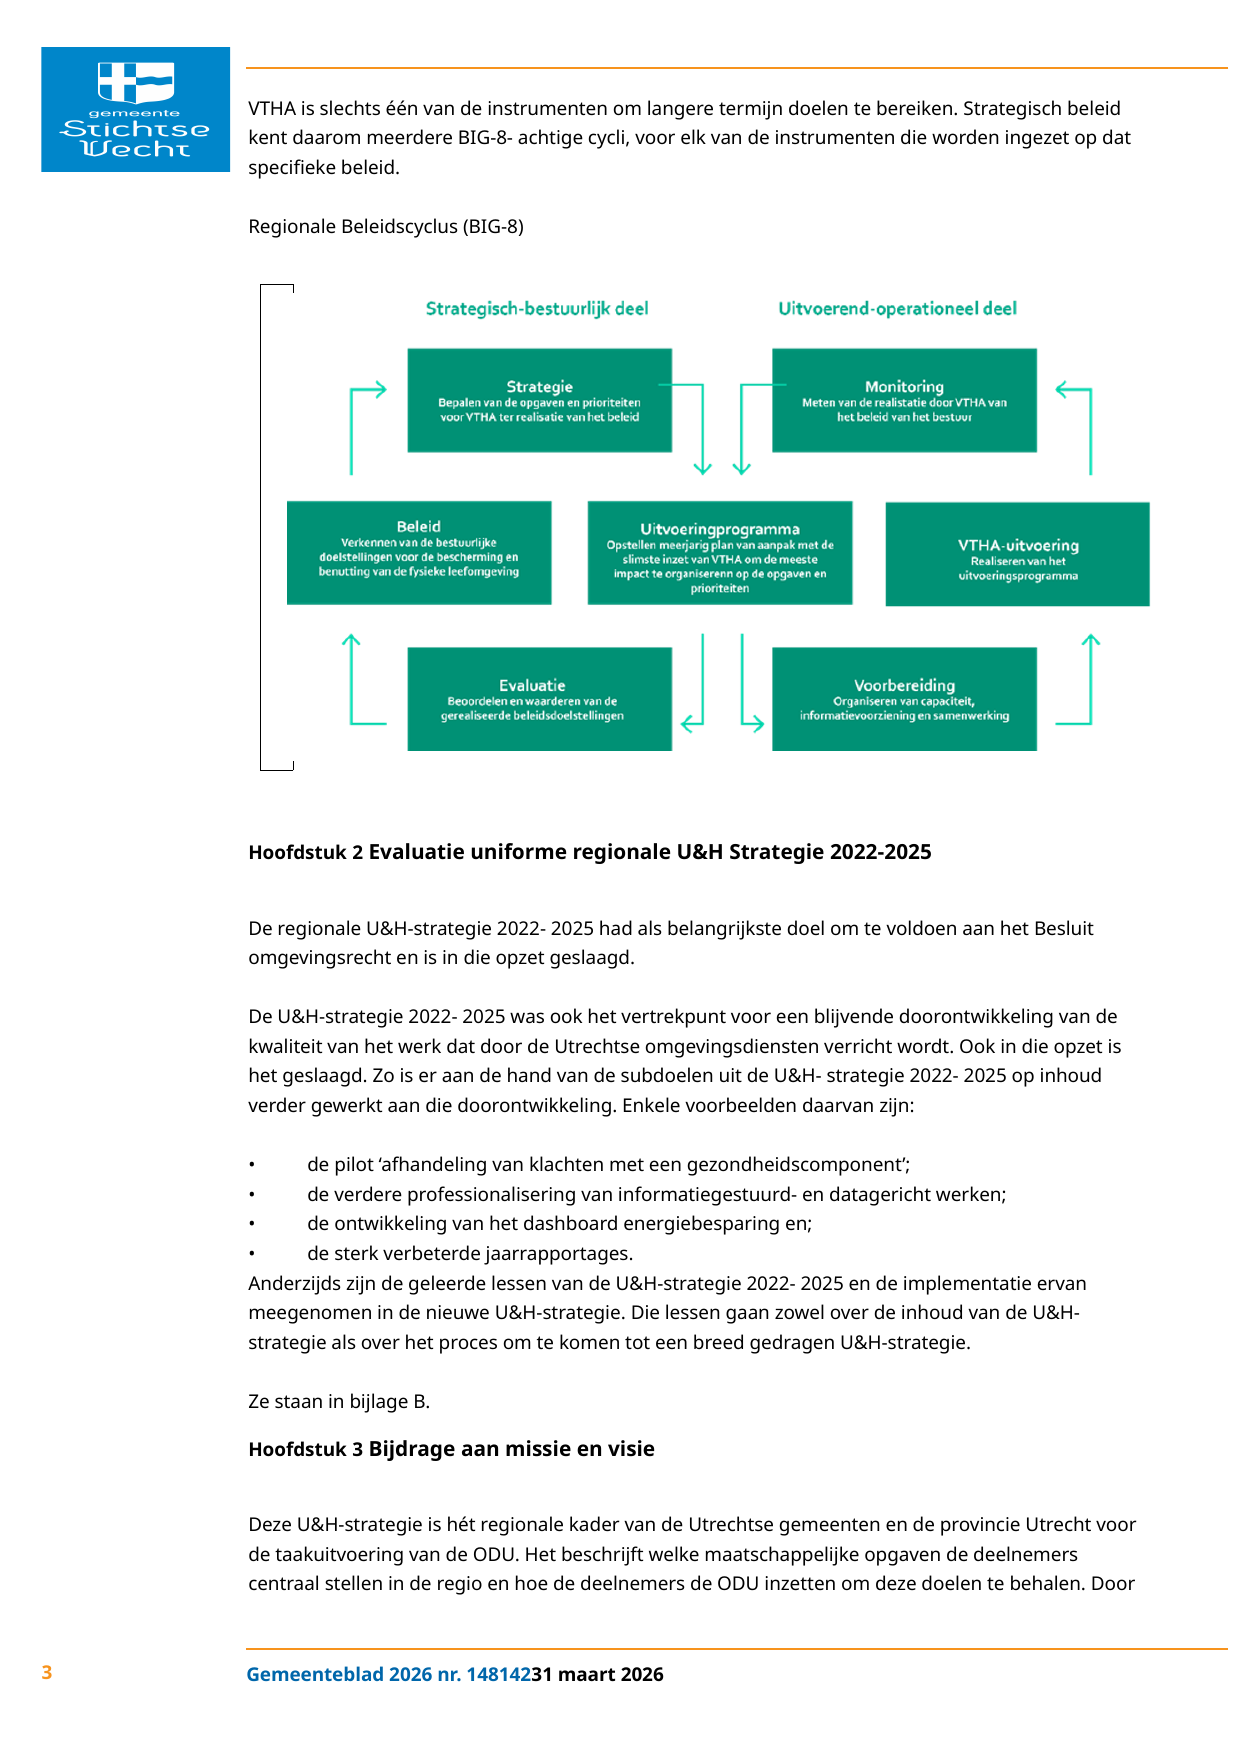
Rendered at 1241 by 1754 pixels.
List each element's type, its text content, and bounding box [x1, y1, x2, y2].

text De regionale U&H-strategie 2022- 2025 had als belangrijkste doel om te voldoen aan het Besluit omgevingsrecht en is in die opzet geslaagd. [248, 915, 1152, 970]
picture [99, 63, 135, 101]
picture [268, 293, 1173, 761]
text Anderzijds zijn de geleerde lessen van de U&H-strategie 2022- 2025 en de implementatie ervan meegenomen in de nieuwe U&H-strategie. Die lessen gaan zowel over de inhoud van de U&H- strategie als over het proces om te komen tot een breed gedragen U&H-strategie. [248, 1270, 1152, 1354]
text VTHA is slechts één van de instrumenten om langere termijn doelen te bereiken. Strategisch beleid kent daarom meerdere BIG-8- achtige cycli, voor elk van de instrumenten die worden ingezet op dat specifieke beleid. [248, 95, 1152, 180]
list de verdere professionalisering van informatiegestuurd- en datagericht werken; [248, 1181, 1152, 1207]
picture [137, 63, 174, 103]
text Hoofdstuk 2 Evaluatie uniforme regionale U&H Strategie 2022-2025 [248, 837, 1152, 865]
text Deze U&H-strategie is hét regionale kader van de Utrechtse gemeenten en de provincie Utrecht voor de taakuitvoering van de ODU. Het beschrijft welke maatschappelijke opgaven de deelnemers centraal stellen in de regio en hoe de deelnemers de ODU inzetten om deze doelen te behalen. Door [248, 1511, 1152, 1596]
list de ontwikkeling van het dashboard energiebesparing en; [248, 1211, 1152, 1236]
text Regionale Beleidscyclus (BIG-8) [248, 213, 1152, 239]
text Hoofdstuk 3 Bijdrage aan missie en visie [248, 1434, 1152, 1462]
text Ze staan in bijlage B. [248, 1388, 1152, 1414]
text De U&H-strategie 2022- 2025 was ook het vertrekpunt voor een blijvende doorontwikkeling van de kwaliteit van het werk dat door de Utrechtse omgevingsdiensten verricht wordt. Ook in die opzet is het geslaagd. Zo is er aan de hand van de subdoelen uit de U&H- strategie 2022- 2025 op inhoud verder gewerkt aan die doorontwikkeling. Enkele voorbeelden daarvan zijn: [248, 1003, 1152, 1118]
list de pilot ‘afhandeling van klachten met een gezondheidscomponent’; [248, 1151, 1152, 1177]
list de sterk verbeterde jaarrapportages. [248, 1240, 1152, 1266]
